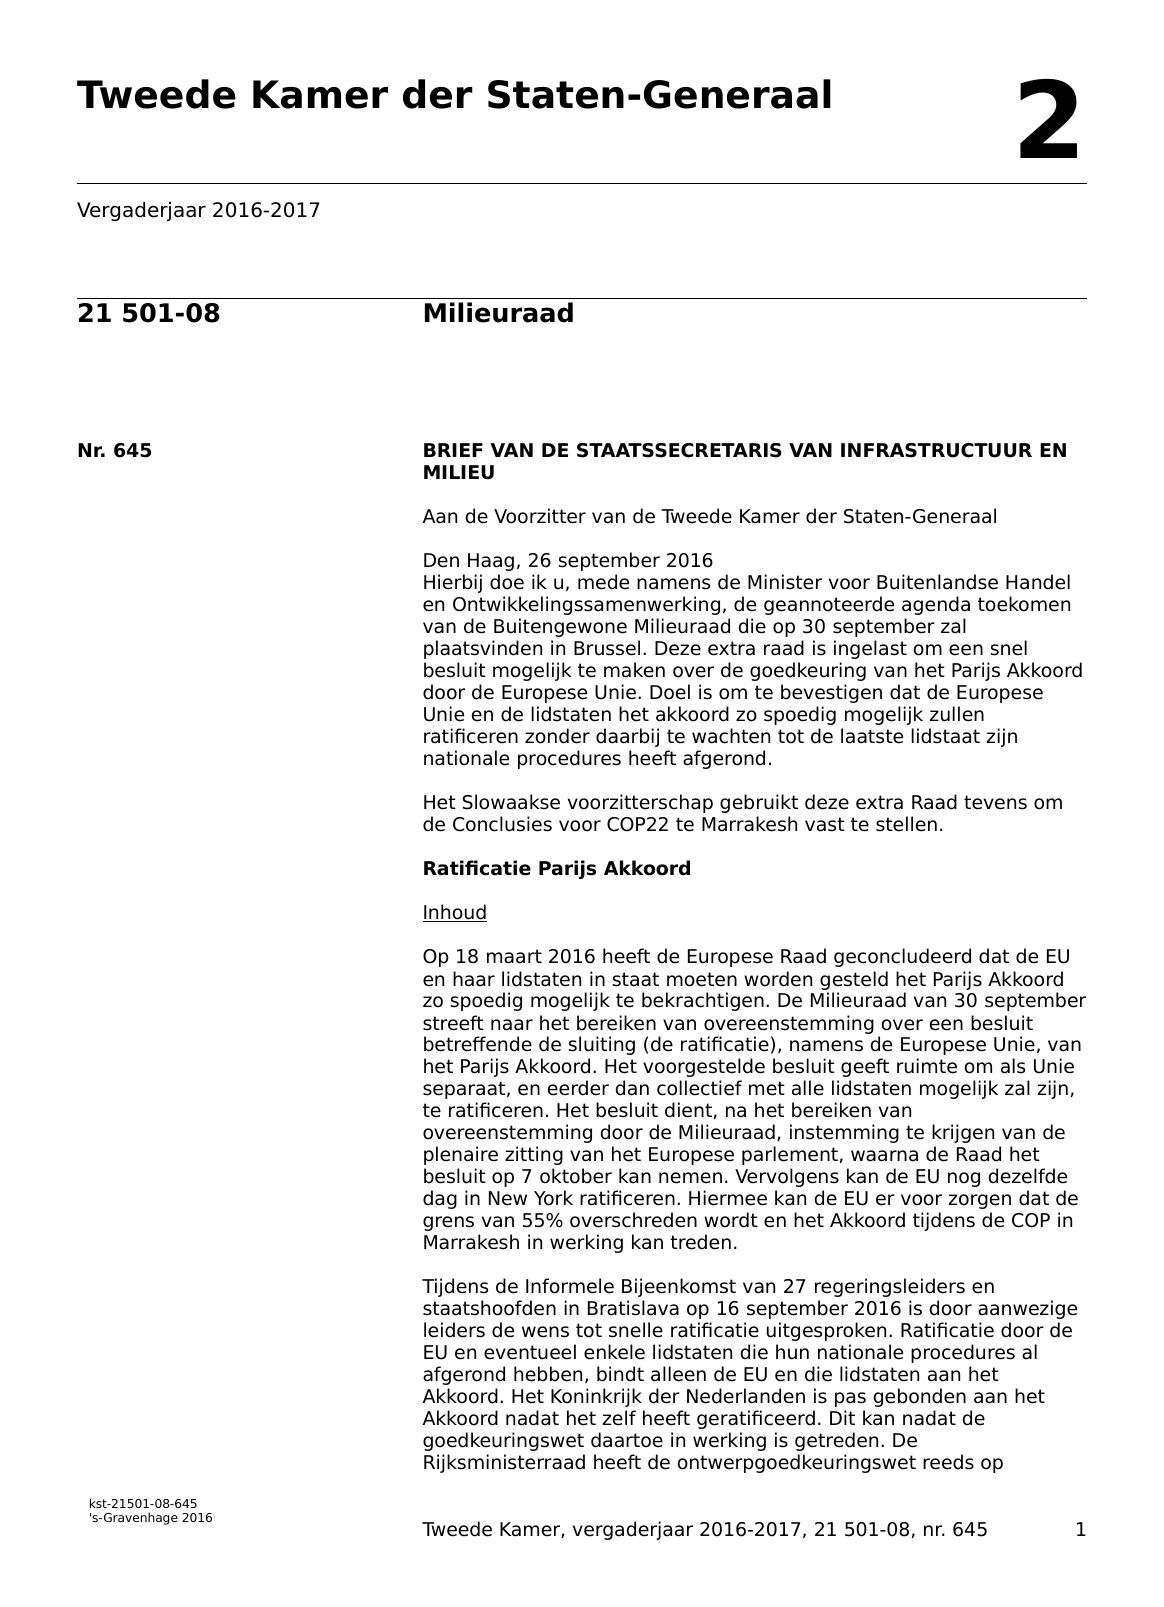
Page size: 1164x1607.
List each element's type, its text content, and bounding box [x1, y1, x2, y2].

text Den Haag, 26 september 2016 [422, 550, 1087, 572]
subtitle 21 501-08 Milieuraad [77, 299, 1087, 329]
text kst-21501-08-645 [88, 1497, 323, 1511]
text Het Slowaakse voorzitterschap gebruikt deze extra Raad tevens om de Conclusies voor COP22 te Marrakesh vast te stellen. [422, 792, 1087, 836]
subtitle Ratificatie Parijs Akkoord [422, 858, 1087, 880]
subtitle Inhoud [422, 902, 1087, 924]
text Hierbij doe ik u, mede namens de Minister voor Buitenlandse Handel en Ontwikkelingssamenwerking, de geannoteerde agenda toekomen van de Buitengewone Milieuraad die op 30 september zal plaatsvinden in Brussel. Deze extra raad is ingelast om een snel besluit mogelijk te maken over de goedkeuring van het Parijs Akkoord door de Europese Unie. Doel is om te bevestigen dat de Europese Unie en de lidstaten het akkoord zo spoedig mogelijk zullen ratificeren zonder daarbij te wachten tot de laatste lidstaat zijn nationale procedures heeft afgerond. [422, 572, 1087, 770]
text Op 18 maart 2016 heeft de Europese Raad geconcludeerd dat de EU en haar lidstaten in staat moeten worden gesteld het Parijs Akkoord zo spoedig mogelijk te bekrachtigen. De Milieuraad van 30 september streeft naar het bereiken van overeenstemming over een besluit betreffende de sluiting (de ratificatie), namens de Europese Unie, van het Parijs Akkoord. Het voorgestelde besluit geeft ruimte om als Unie separaat, en eerder dan collectief met alle lidstaten mogelijk zal zijn, te ratificeren. Het besluit dient, na het bereiken van overeenstemming door de Milieuraad, instemming te krijgen van de plenaire zitting van het Europese parlement, waarna de Raad het besluit op 7 oktober kan nemen. Vervolgens kan de EU nog dezelfde dag in New York ratificeren. Hiermee kan de EU er voor zorgen dat de grens van 55% overschreden wordt en het Akkoord tijdens de COP in Marrakesh in werking kan treden. [422, 946, 1087, 1254]
table_cell Vergaderjaar 2016-2017 [77, 184, 1087, 298]
text Tijdens de Informele Bijeenkomst van 27 regeringsleiders en staatshoofden in Bratislava op 16 september 2016 is door aanwezige leiders de wens tot snelle ratificatie uitgesproken. Ratificatie door de EU en eventueel enkele lidstaten die hun nationale procedures al afgerond hebben, bindt alleen de EU en die lidstaten aan het Akkoord. Het Koninkrijk der Nederlanden is pas gebonden aan het Akkoord nadat het zelf heeft geratificeerd. Dit kan nadat de goedkeuringswet daartoe in werking is getreden. De Rijksministerraad heeft de ontwerpgoedkeuringswet reeds op [422, 1276, 1087, 1474]
text Aan de Voorzitter van de Tweede Kamer der Staten-Generaal [422, 506, 1087, 528]
table_header Tweede Kamer der Staten-Generaal [77, 59, 886, 183]
subtitle Nr. 645 BRIEF VAN DE STAATSSECRETARIS VAN INFRASTRUCTUUR EN MILIEU [77, 440, 1087, 484]
table_header 2 [886, 59, 1087, 183]
text 's-Gravenhage 2016 [88, 1511, 323, 1525]
